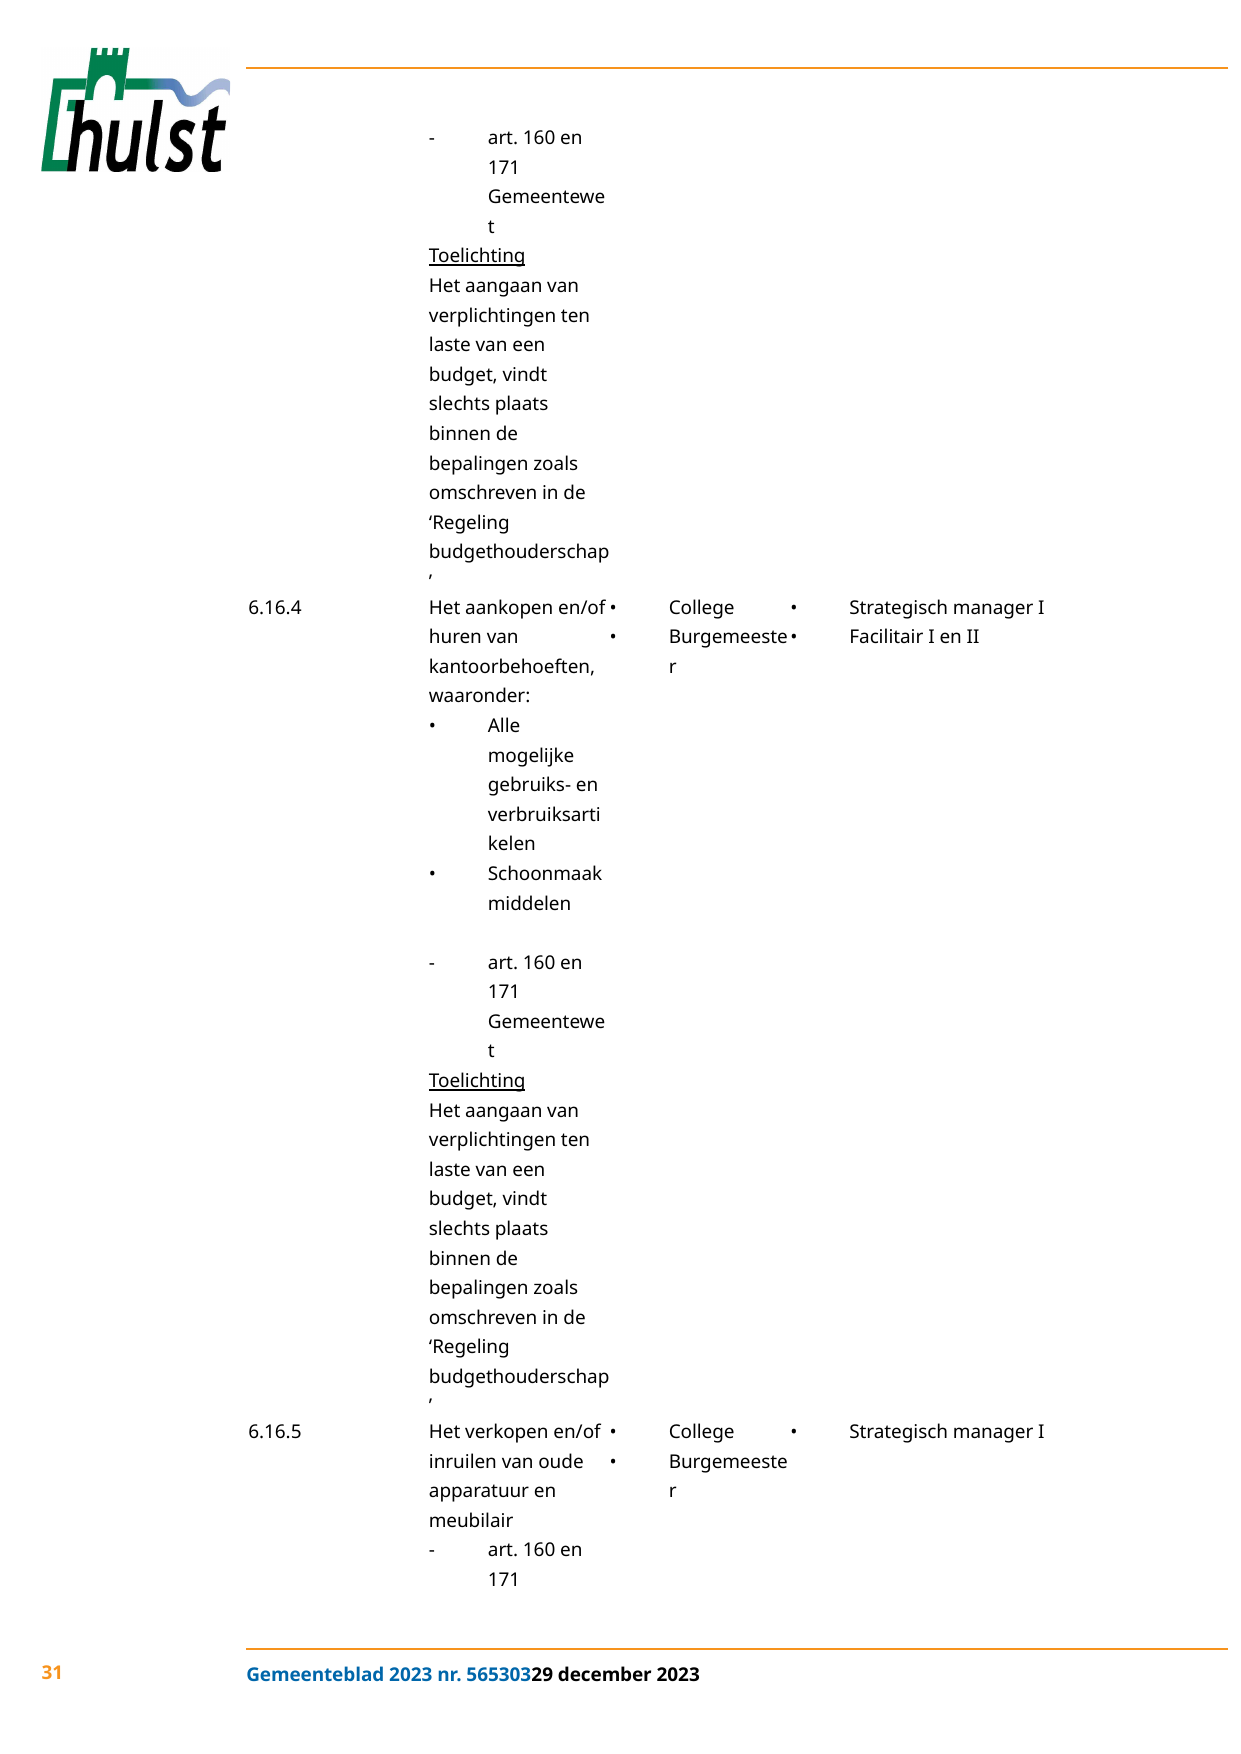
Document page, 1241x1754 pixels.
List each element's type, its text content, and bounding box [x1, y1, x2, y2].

table_cell College Burgemeester [609, 594, 790, 1418]
table_cell [609, 95, 790, 594]
table_cell Strategisch manager I [790, 1418, 1152, 1592]
table_cell Het verkopen en/of inruilen van oude apparatuur en meubilair art. 160 en 171 [429, 1418, 609, 1592]
table_cell Strategisch manager I Facilitair I en II [790, 594, 1152, 1418]
table_cell [790, 95, 1152, 594]
picture [41, 47, 231, 172]
table_cell art. 160 en 171 Gemeentewet Toelichting Het aangaan van verplichtingen ten laste van een budget, vindt slechts plaats binnen de bepalingen zoals omschreven in de ‘Regeling budgethouderschap’ [429, 95, 609, 594]
table_cell Het aankopen en/of huren van kantoorbehoeften, waaronder: Alle mogelijke gebruiks- en verbruiksartikelen Schoonmaakmiddelen art. 160 en 171 Gemeentewet Toelichting Het aangaan van verplichtingen ten laste van een budget, vindt slechts plaats binnen de bepalingen zoals omschreven in de ‘Regeling budgethouderschap’ [429, 594, 609, 1418]
table_cell [248, 95, 429, 594]
table_cell 6.16.5 [248, 1418, 429, 1592]
table_cell College Burgemeester [609, 1418, 790, 1592]
table_cell 6.16.4 [248, 594, 429, 1418]
